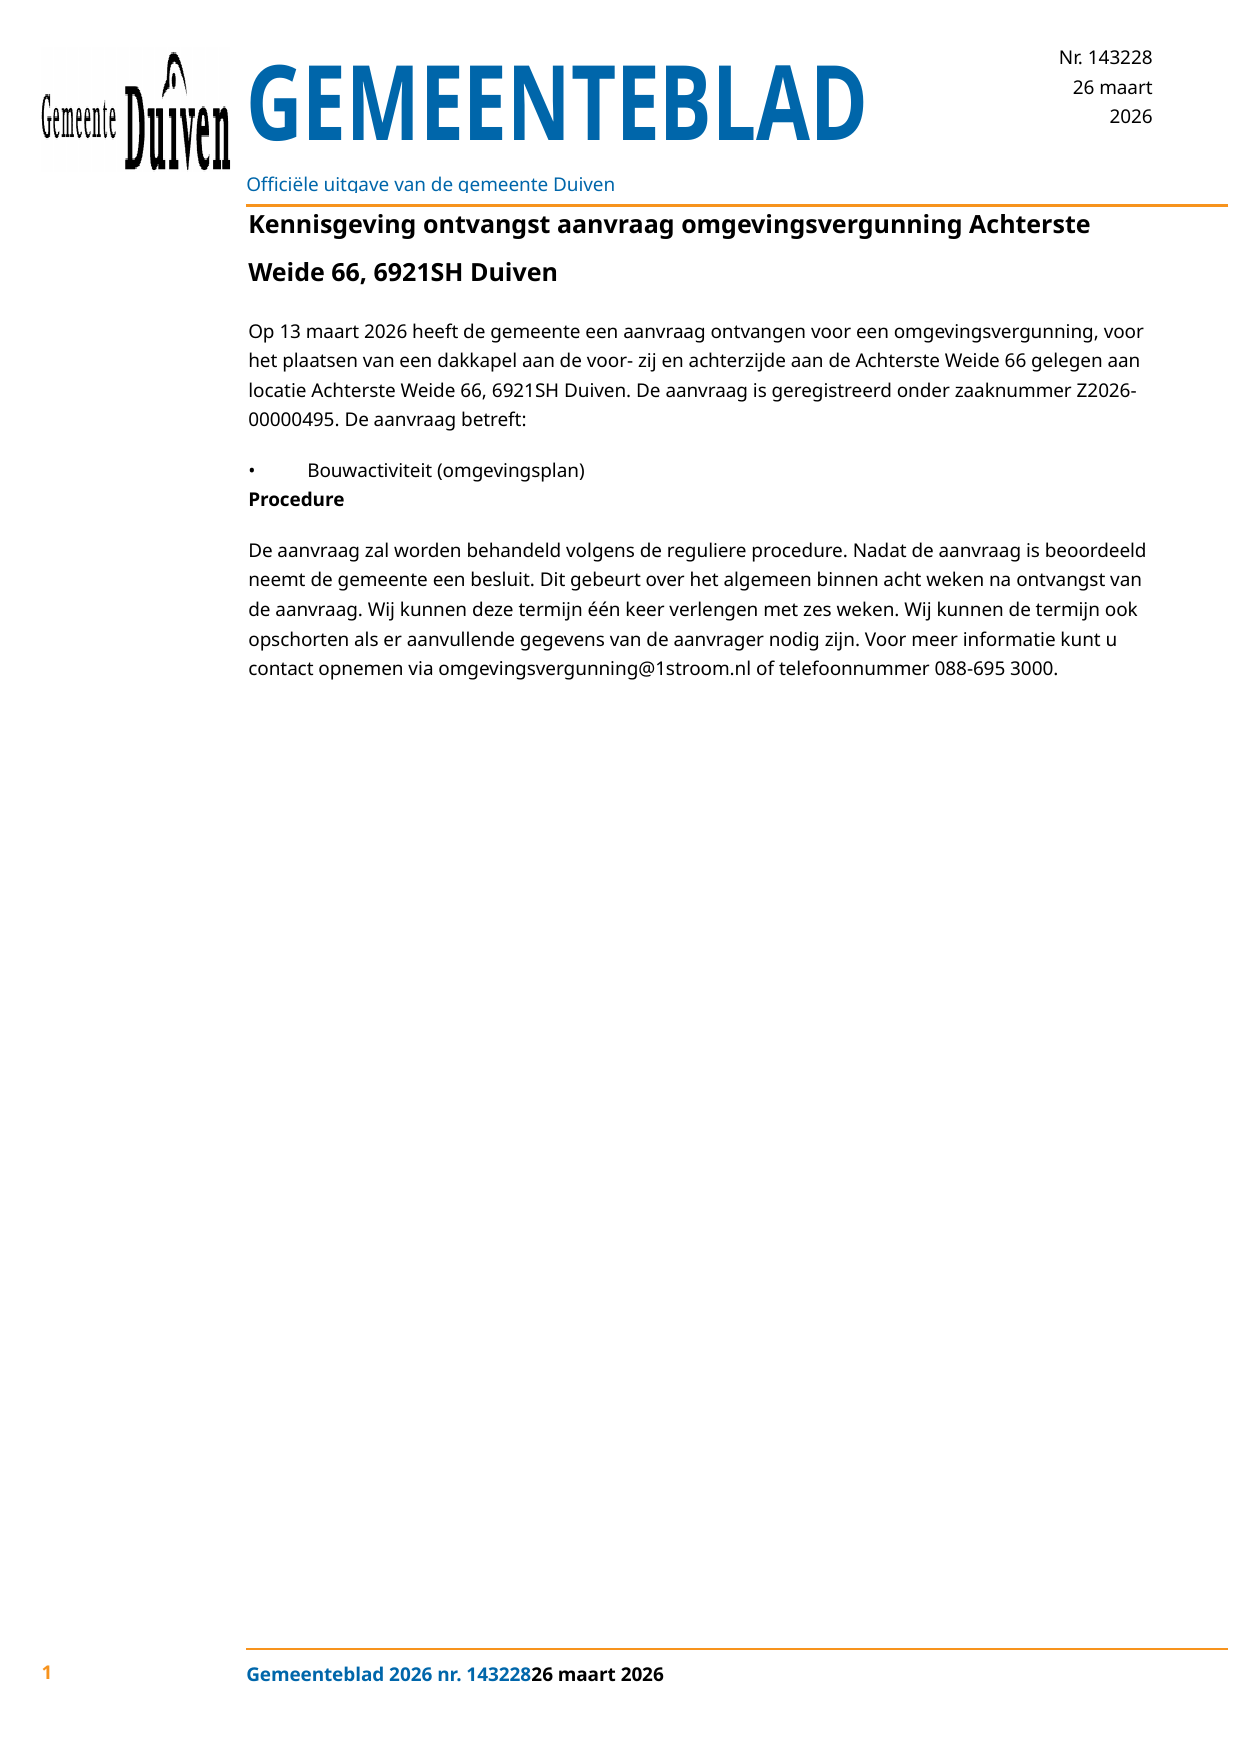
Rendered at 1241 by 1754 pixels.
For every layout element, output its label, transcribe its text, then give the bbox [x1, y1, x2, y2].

text Procedure [248, 487, 1152, 512]
text De aanvraag zal worden behandeld volgens de reguliere procedure. Nadat de aanvraag is beoordeeld neemt de gemeente een besluit. Dit gebeurt over het algemeen binnen acht weken na ontvangst van de aanvraag. Wij kunnen deze termijn één keer verlengen met zes weken. Wij kunnen de termijn ook opschorten als er aanvullende gegevens van de aanvrager nodig zijn. Voor meer informatie kunt u contact opnemen via omgevingsvergunning@1stroom.nl of telefoonnummer 088-695 3000. [248, 537, 1152, 681]
text Kennisgeving ontvangst aanvraag omgevingsvergunning Achterste Weide 66, 6921SH Duiven [248, 207, 1152, 288]
list Bouwactiviteit (omgevingsplan) [248, 457, 1152, 483]
text Op 13 maart 2026 heeft de gemeente een aanvraag ontvangen voor een omgevingsvergunning, voor het plaatsen van een dakkapel aan de voor- zij en achterzijde aan de Achterste Weide 66 gelegen aan locatie Achterste Weide 66, 6921SH Duiven. De aanvraag is geregistreerd onder zaaknummer Z2026-00000495. De aanvraag betreft: [248, 318, 1152, 432]
picture [41, 47, 231, 172]
